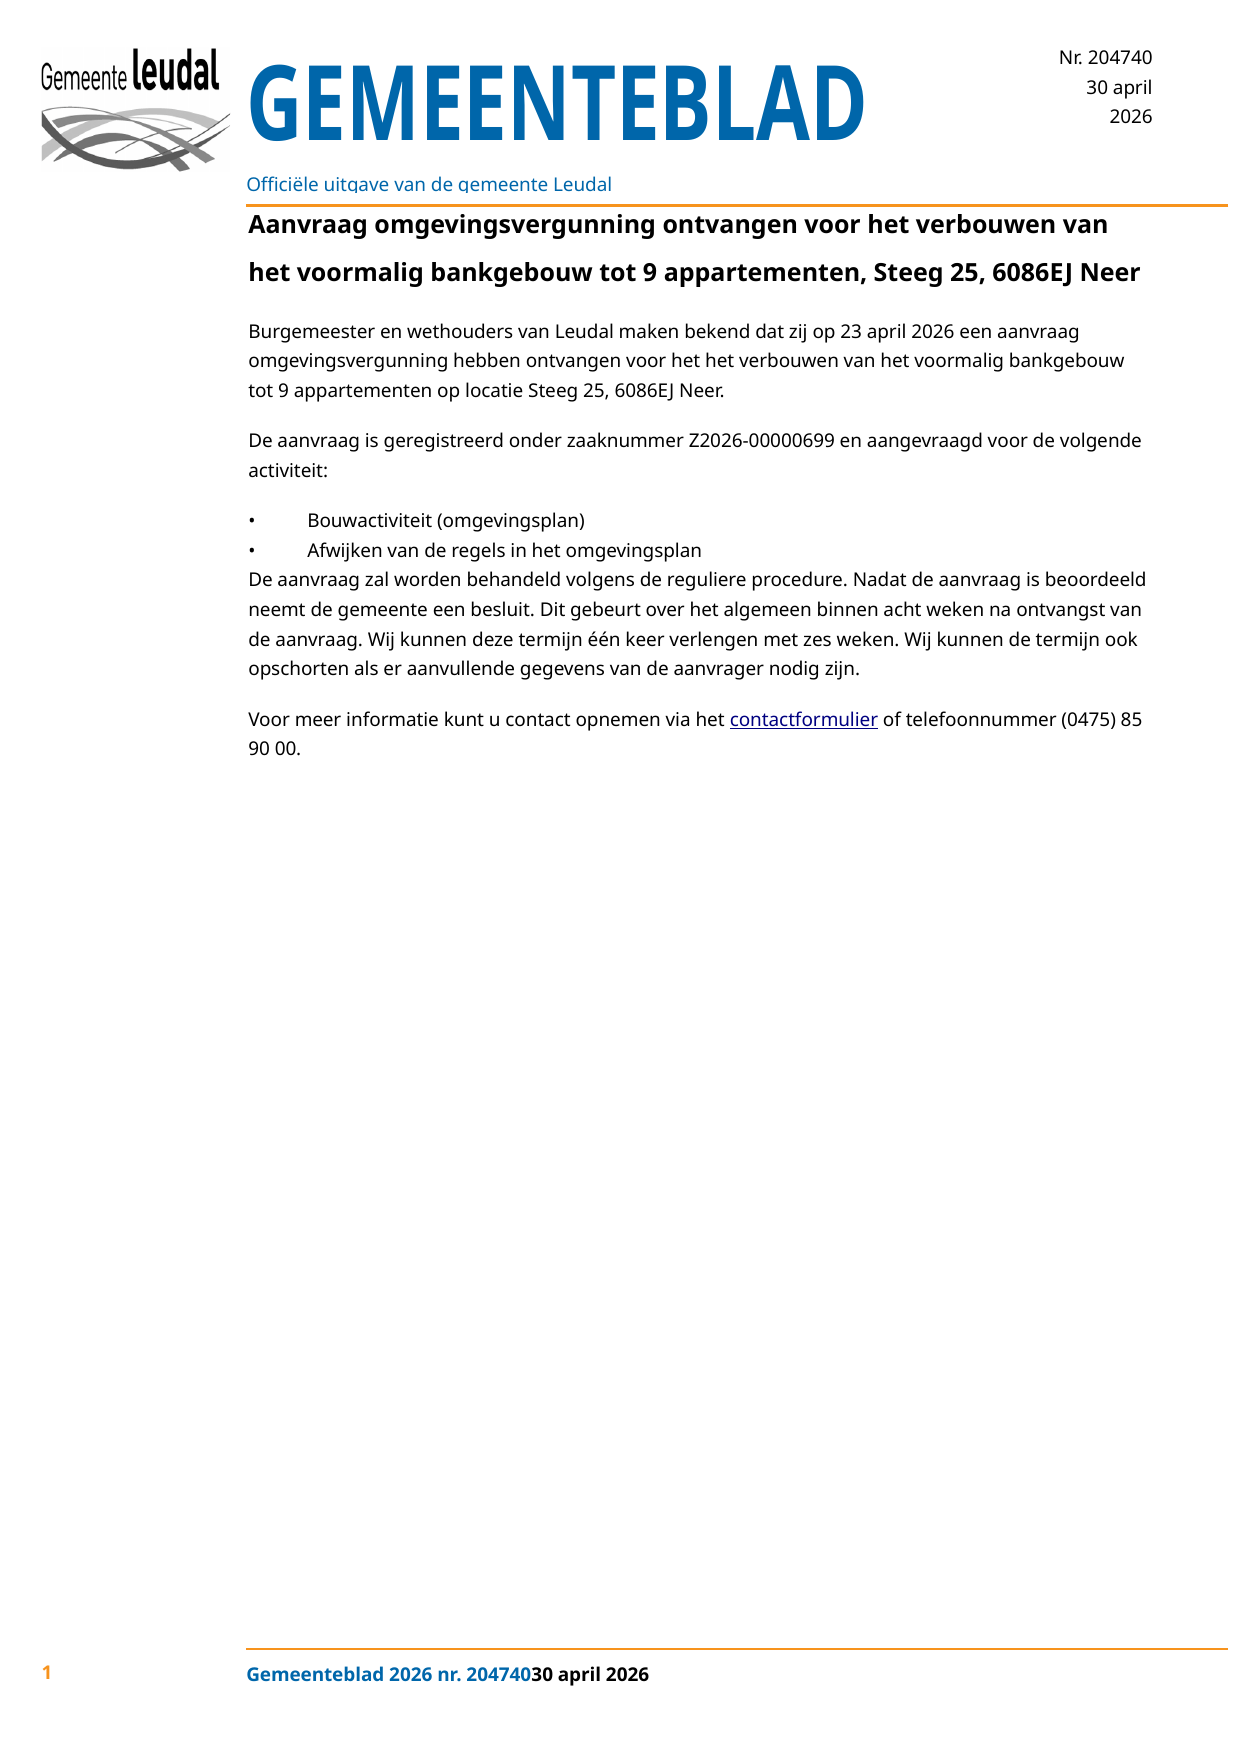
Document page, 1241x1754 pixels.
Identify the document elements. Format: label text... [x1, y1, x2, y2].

list Bouwactiviteit (omgevingsplan) [248, 507, 1152, 533]
text Aanvraag omgevingsvergunning ontvangen voor het verbouwen van het voormalig bankgebouw tot 9 appartementen, Steeg 25, 6086EJ Neer [248, 207, 1152, 288]
text Burgemeester en wethouders van Leudal maken bekend dat zij op 23 april 2026 een aanvraag omgevingsvergunning hebben ontvangen voor het het verbouwen van het voormalig bankgebouw tot 9 appartementen op locatie Steeg 25, 6086EJ Neer. [248, 318, 1152, 403]
text De aanvraag zal worden behandeld volgens de reguliere procedure. Nadat de aanvraag is beoordeeld neemt de gemeente een besluit. Dit gebeurt over het algemeen binnen acht weken na ontvangst van de aanvraag. Wij kunnen deze termijn één keer verlengen met zes weken. Wij kunnen de termijn ook opschorten als er aanvullende gegevens van de aanvrager nodig zijn. [248, 567, 1152, 681]
text De aanvraag is geregistreerd onder zaaknummer Z2026-00000699 en aangevraagd voor de volgende activiteit: [248, 427, 1152, 483]
text Voor meer informatie kunt u contact opnemen via het contactformulier of telefoonnummer (0475) 85 90 00. [248, 706, 1152, 761]
picture [41, 47, 231, 172]
list Afwijken van de regels in het omgevingsplan [248, 537, 1152, 563]
